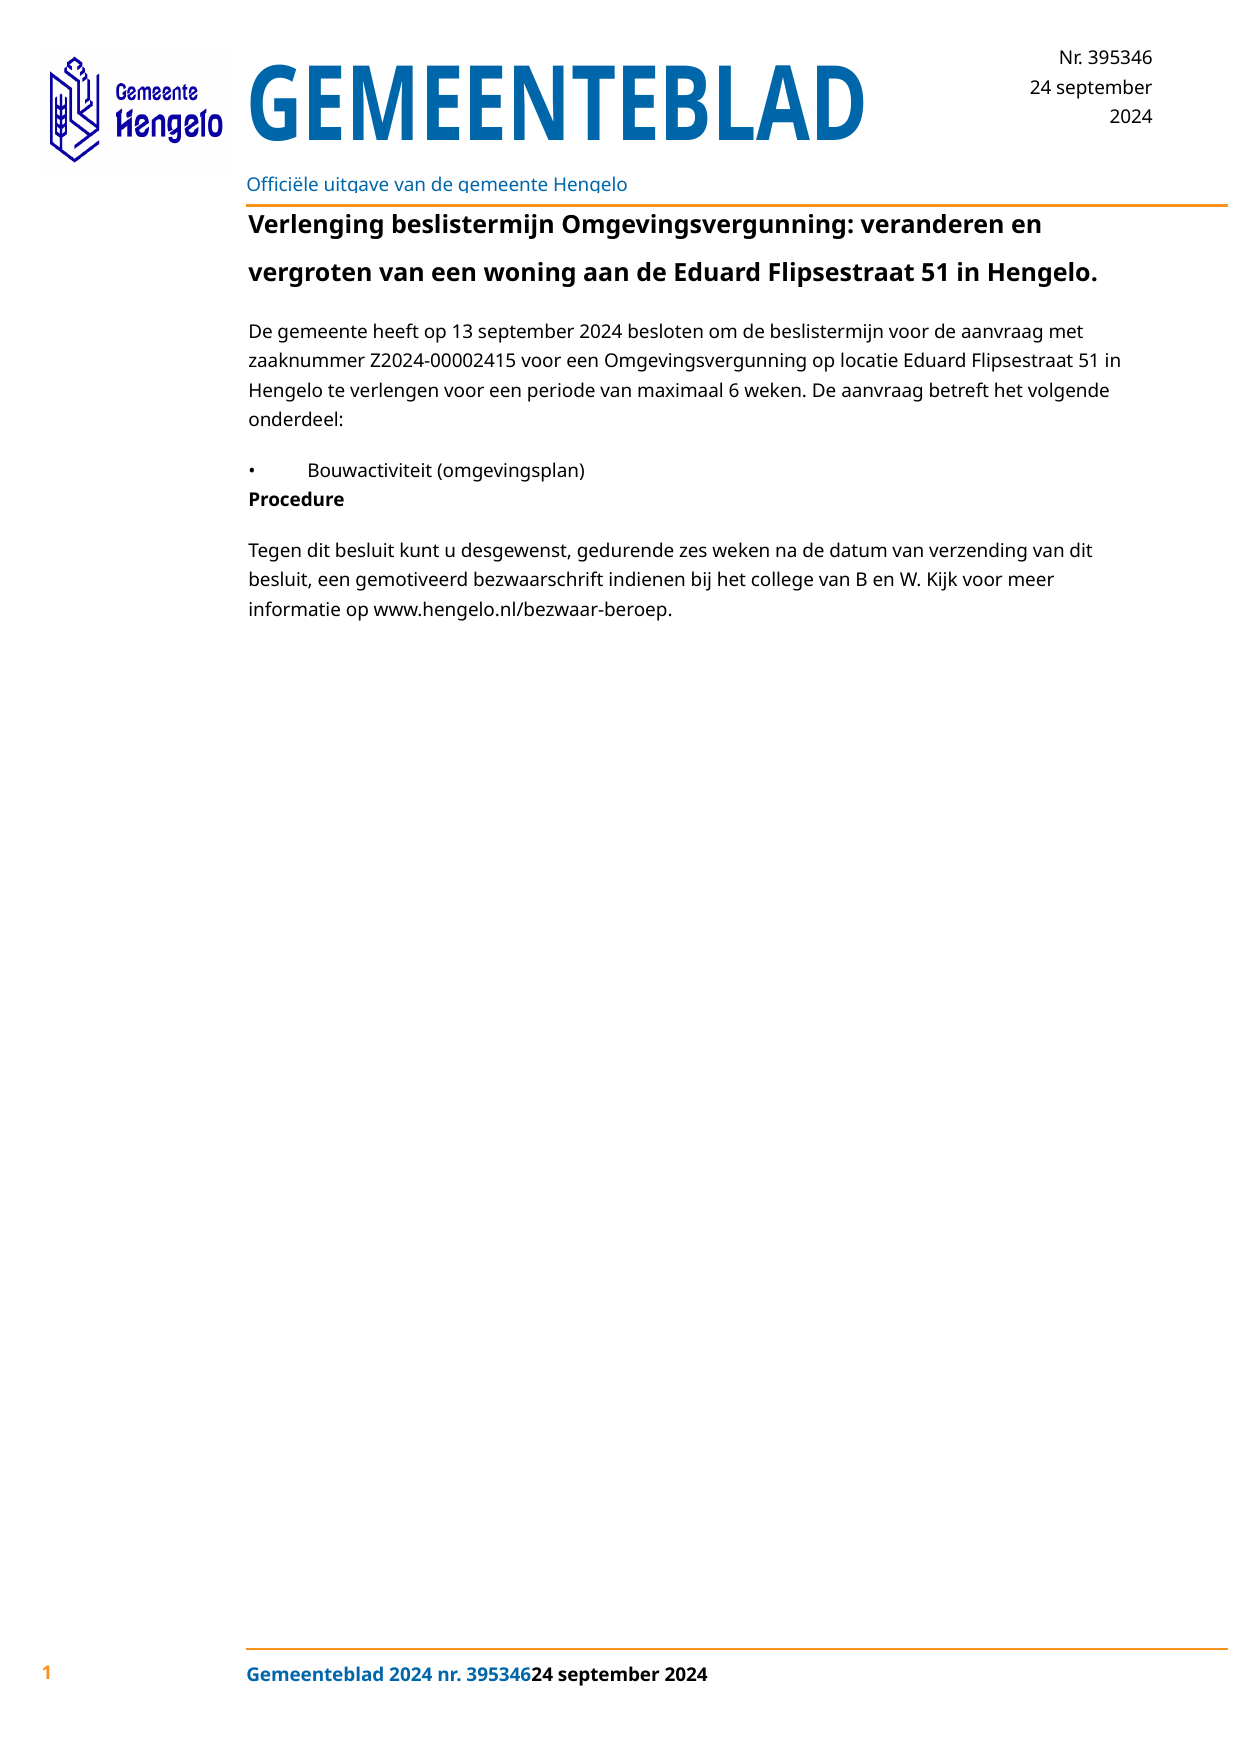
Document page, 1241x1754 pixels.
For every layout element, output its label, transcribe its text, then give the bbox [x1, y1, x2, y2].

text De gemeente heeft op 13 september 2024 besloten om de beslistermijn voor de aanvraag met zaaknummer Z2024-00002415 voor een Omgevingsvergunning op locatie Eduard Flipsestraat 51 in Hengelo te verlengen voor een periode van maximaal 6 weken. De aanvraag betreft het volgende onderdeel: [248, 318, 1152, 432]
text Verlenging beslistermijn Omgevingsvergunning: veranderen en vergroten van een woning aan de Eduard Flipsestraat 51 in Hengelo. [248, 207, 1152, 288]
text Procedure [248, 487, 1152, 512]
picture [41, 47, 231, 172]
text Tegen dit besluit kunt u desgewenst, gedurende zes weken na de datum van verzending van dit besluit, een gemotiveerd bezwaarschrift indienen bij het college van B en W. Kijk voor meer informatie op www.hengelo.nl/bezwaar-beroep. [248, 537, 1152, 622]
list Bouwactiviteit (omgevingsplan) [248, 457, 1152, 483]
